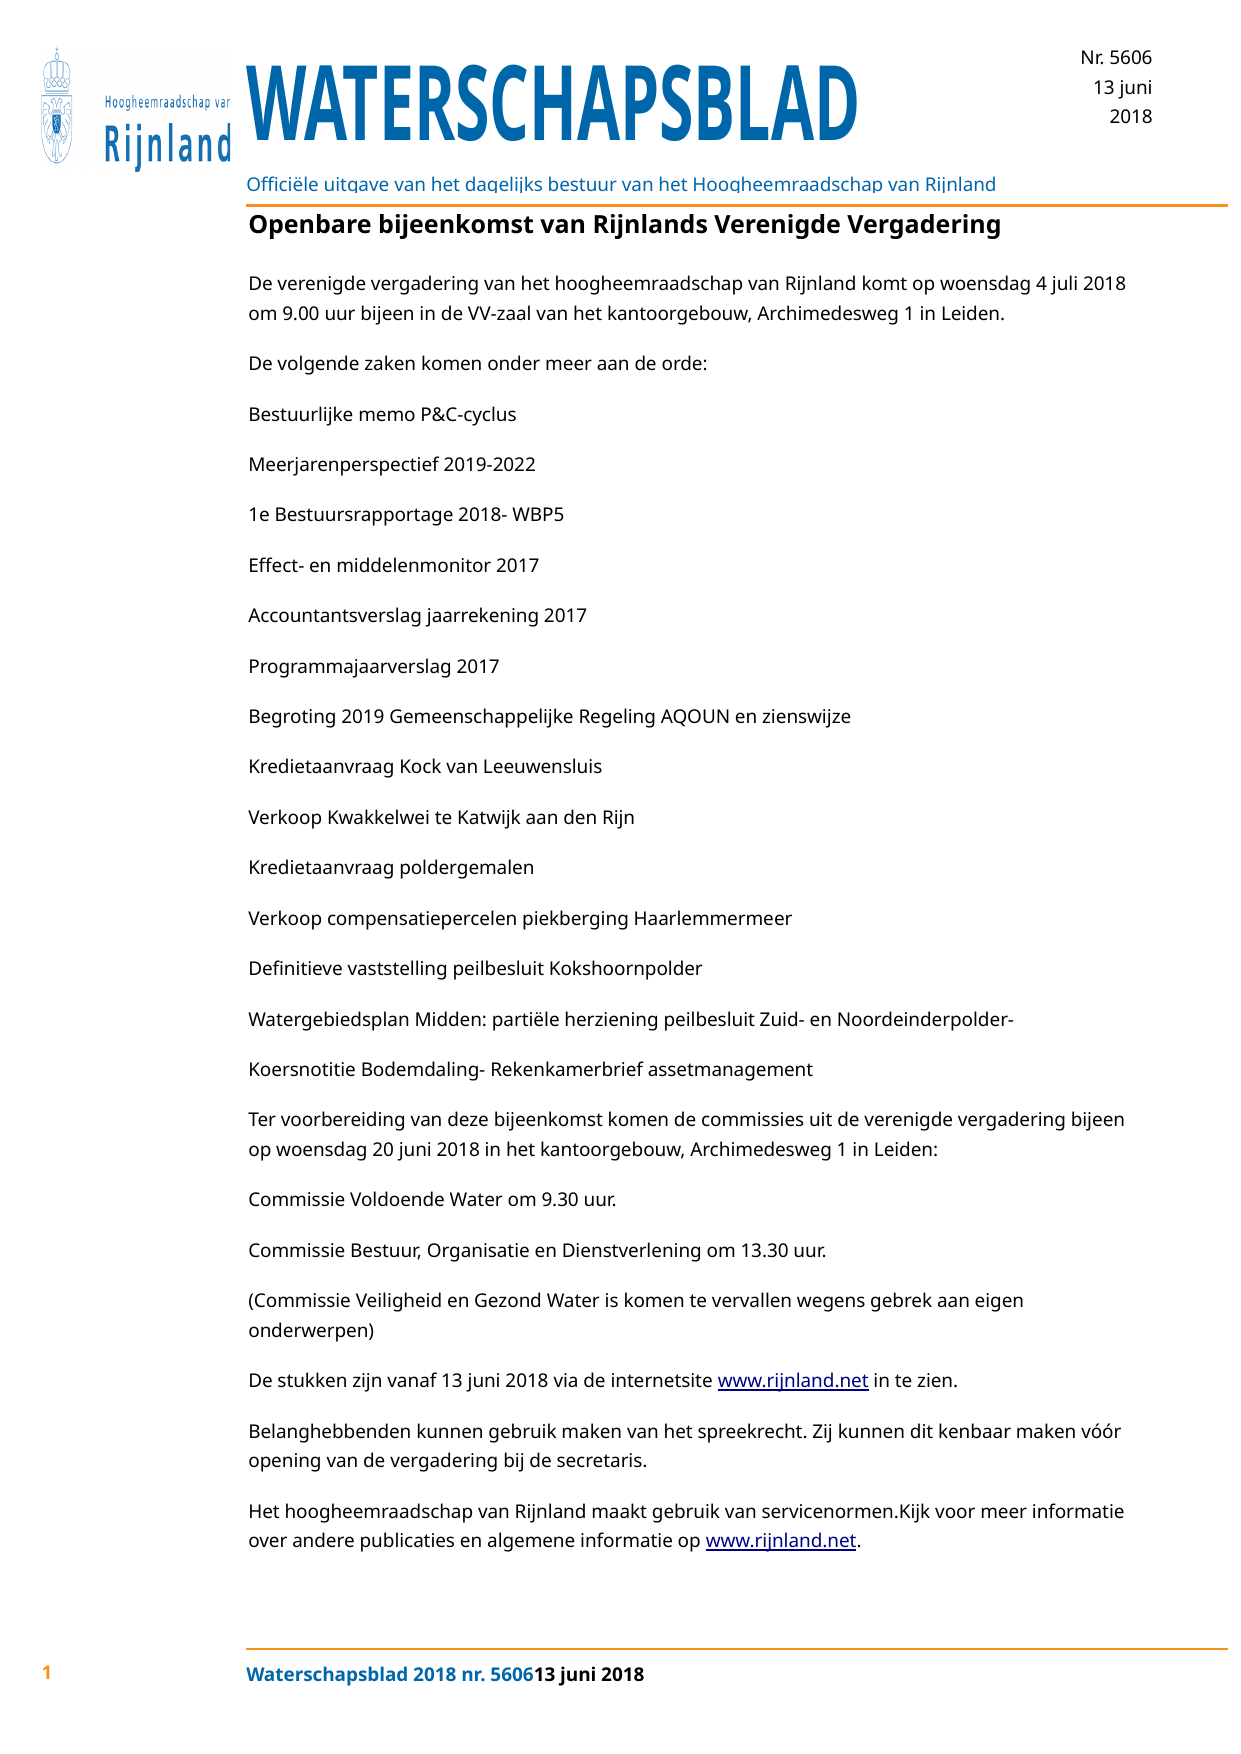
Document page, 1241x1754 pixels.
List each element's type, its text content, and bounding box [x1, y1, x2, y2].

text (Commissie Veiligheid en Gezond Water is komen te vervallen wegens gebrek aan eigen onderwerpen) [248, 1287, 1152, 1343]
text Verkoop compensatiepercelen piekberging Haarlemmermeer [248, 905, 1152, 931]
text Watergebiedsplan Midden: partiële herziening peilbesluit Zuid- en Noordeinderpolder- [248, 1006, 1152, 1031]
text Kredietaanvraag Kock van Leeuwensluis [248, 754, 1152, 779]
text De volgende zaken komen onder meer aan de orde: [248, 350, 1152, 376]
text Het hoogheemraadschap van Rijnland maakt gebruik van servicenormen.Kijk voor meer informatie over andere publicaties en algemene informatie op www.rijnland.net. [248, 1498, 1152, 1553]
text Verkoop Kwakkelwei te Katwijk aan den Rijn [248, 804, 1152, 830]
text Definitieve vaststelling peilbesluit Kokshoornpolder [248, 955, 1152, 981]
text Bestuurlijke memo P&C-cyclus [248, 401, 1152, 426]
text 1e Bestuursrapportage 2018- WBP5 [248, 502, 1152, 527]
text Commissie Voldoende Water om 9.30 uur. [248, 1187, 1152, 1212]
text Koersnotitie Bodemdaling- Rekenkamerbrief assetmanagement [248, 1056, 1152, 1082]
text Programmajaarverslag 2017 [248, 653, 1152, 678]
picture [41, 47, 231, 172]
text Kredietaanvraag poldergemalen [248, 854, 1152, 880]
text Belanghebbenden kunnen gebruik maken van het spreekrecht. Zij kunnen dit kenbaar maken vóór opening van de vergadering bij de secretaris. [248, 1418, 1152, 1473]
text Ter voorbereiding van deze bijeenkomst komen de commissies uit de verenigde vergadering bijeen op woensdag 20 juni 2018 in het kantoorgebouw, Archimedesweg 1 in Leiden: [248, 1107, 1152, 1162]
text Accountantsverslag jaarrekening 2017 [248, 602, 1152, 628]
text De stukken zijn vanaf 13 juni 2018 via de internetsite www.rijnland.net in te zien. [248, 1367, 1152, 1393]
text De verenigde vergadering van het hoogheemraadschap van Rijnland komt op woensdag 4 juli 2018 om 9.00 uur bijeen in de VV-zaal van het kantoorgebouw, Archimedesweg 1 in Leiden. [248, 270, 1152, 326]
text Effect- en middelenmonitor 2017 [248, 552, 1152, 578]
text Meerjarenperspectief 2019-2022 [248, 451, 1152, 477]
text Commissie Bestuur, Organisatie en Dienstverlening om 13.30 uur. [248, 1237, 1152, 1263]
text Openbare bijeenkomst van Rijnlands Verenigde Vergadering [248, 207, 1152, 241]
text Begroting 2019 Gemeenschappelijke Regeling AQOUN en zienswijze [248, 703, 1152, 729]
